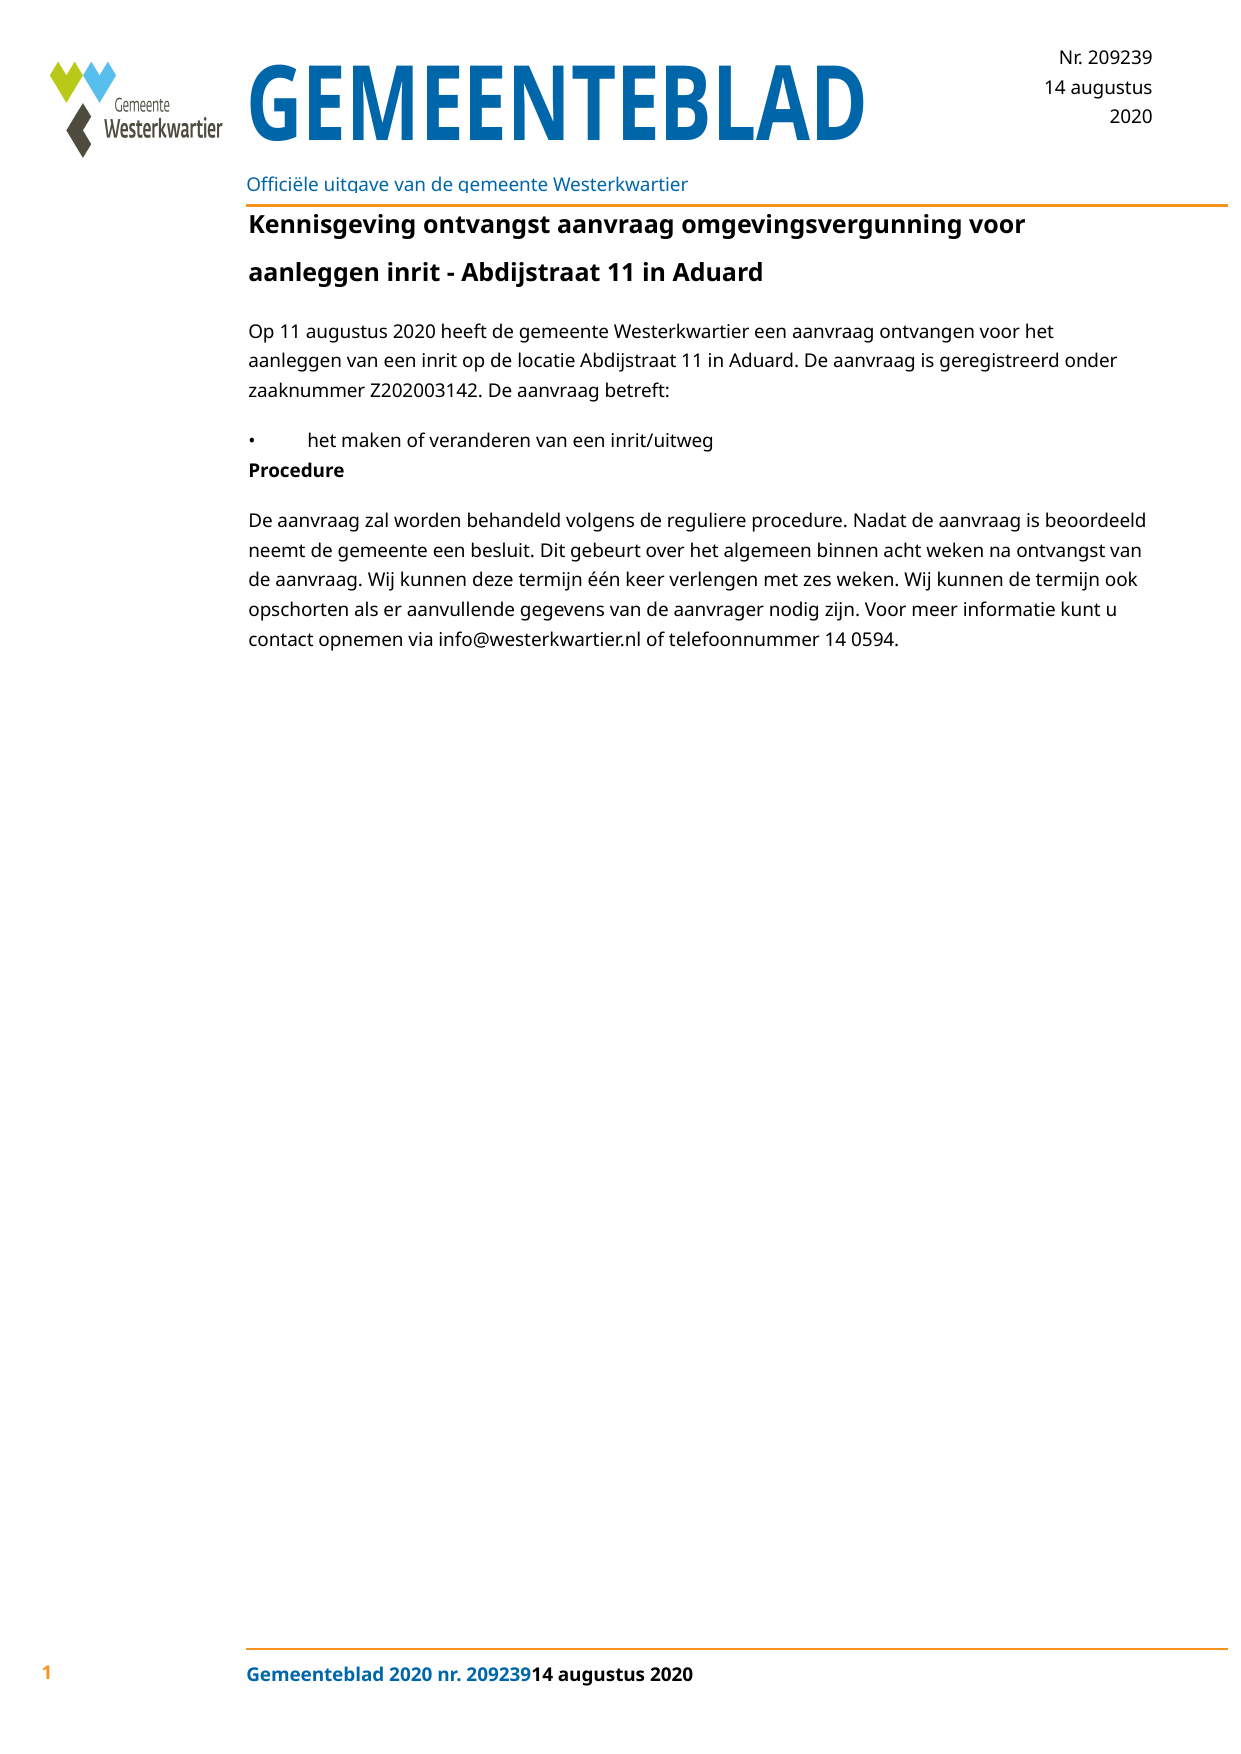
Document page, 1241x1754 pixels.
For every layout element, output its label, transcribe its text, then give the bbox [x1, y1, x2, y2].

list het maken of veranderen van een inrit/uitweg [248, 427, 1152, 453]
text Kennisgeving ontvangst aanvraag omgevingsvergunning voor aanleggen inrit - Abdijstraat 11 in Aduard [248, 207, 1152, 288]
picture [41, 47, 231, 172]
text Procedure [248, 457, 1152, 483]
text Op 11 augustus 2020 heeft de gemeente Westerkwartier een aanvraag ontvangen voor het aanleggen van een inrit op de locatie Abdijstraat 11 in Aduard. De aanvraag is geregistreerd onder zaaknummer Z202003142. De aanvraag betreft: [248, 318, 1152, 403]
text De aanvraag zal worden behandeld volgens de reguliere procedure. Nadat de aanvraag is beoordeeld neemt de gemeente een besluit. Dit gebeurt over het algemeen binnen acht weken na ontvangst van de aanvraag. Wij kunnen deze termijn één keer verlengen met zes weken. Wij kunnen de termijn ook opschorten als er aanvullende gegevens van de aanvrager nodig zijn. Voor meer informatie kunt u contact opnemen via info@westerkwartier.nl of telefoonnummer 14 0594. [248, 507, 1152, 652]
